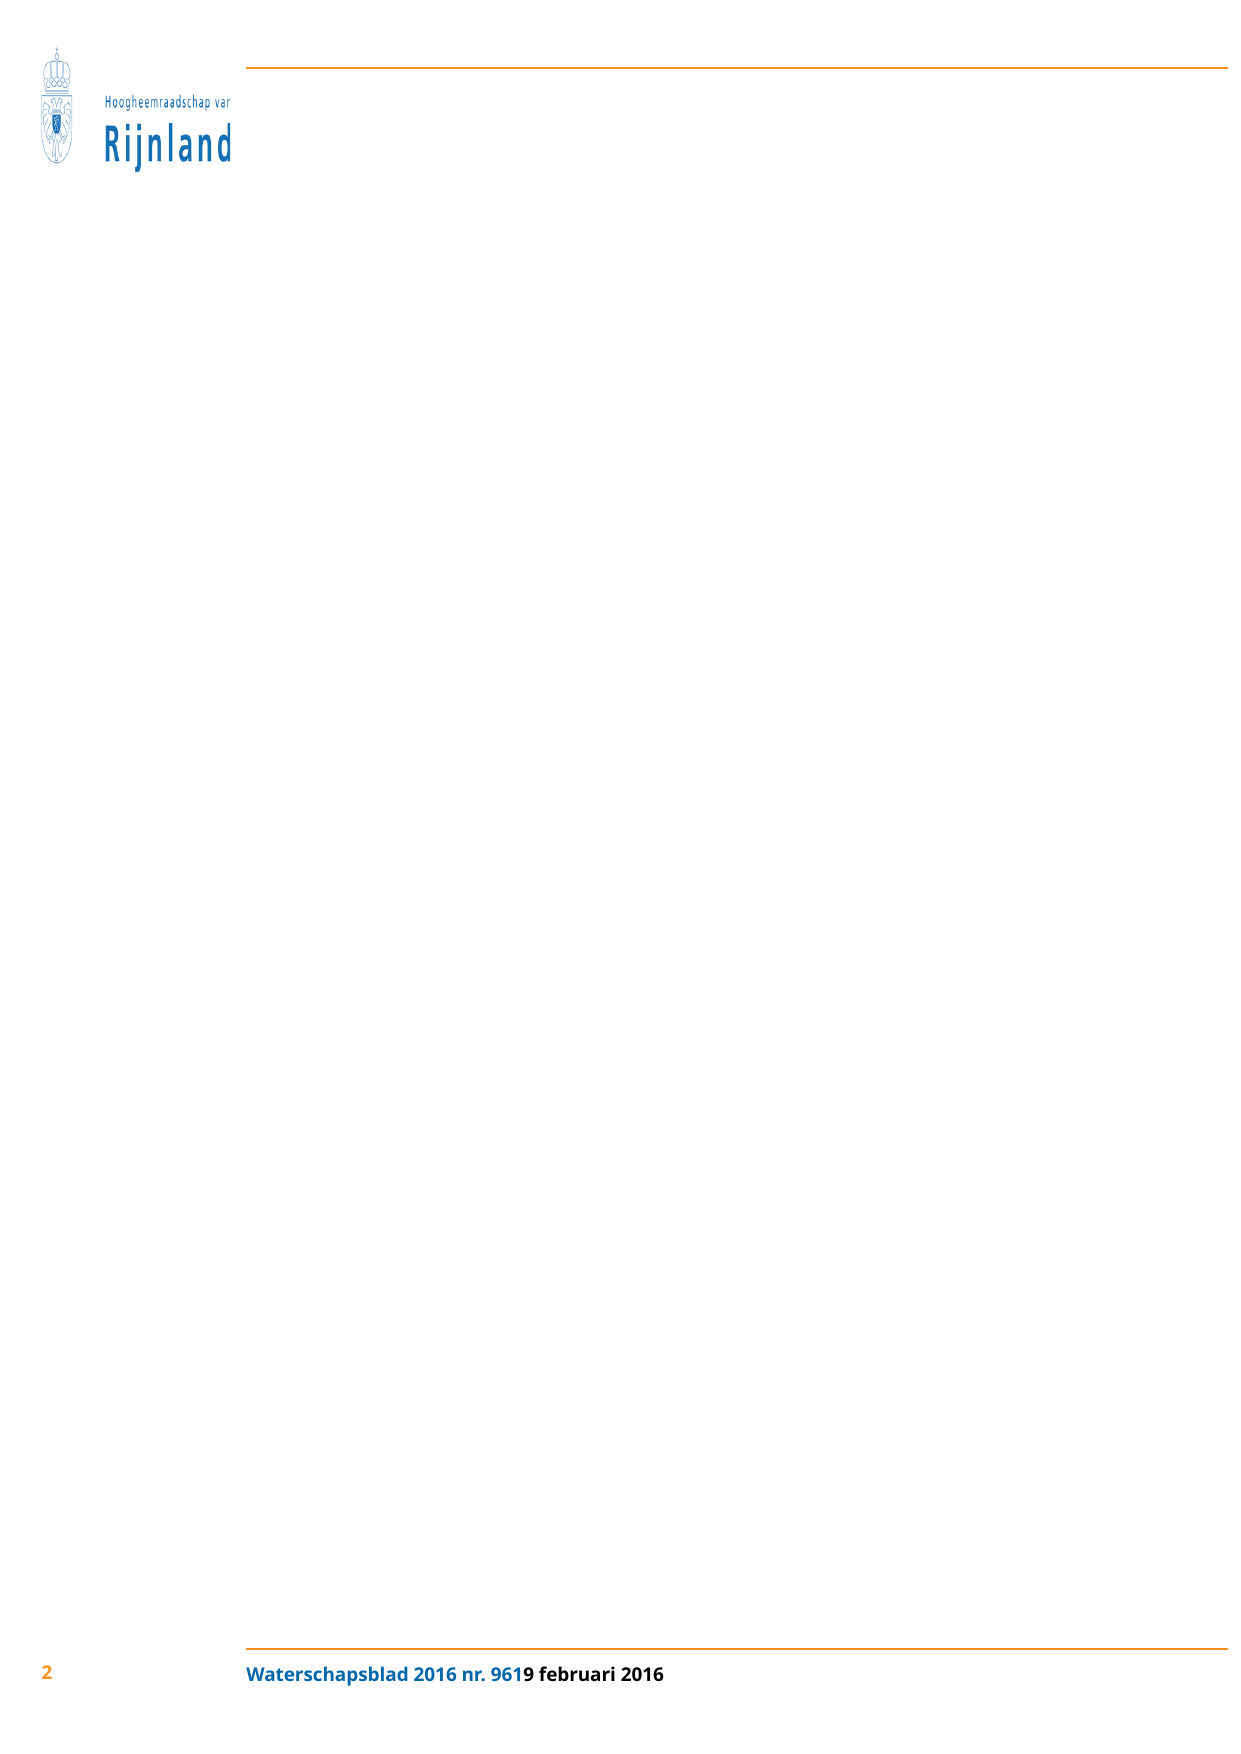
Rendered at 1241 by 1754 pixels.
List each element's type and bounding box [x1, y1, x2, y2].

picture [41, 47, 231, 172]
